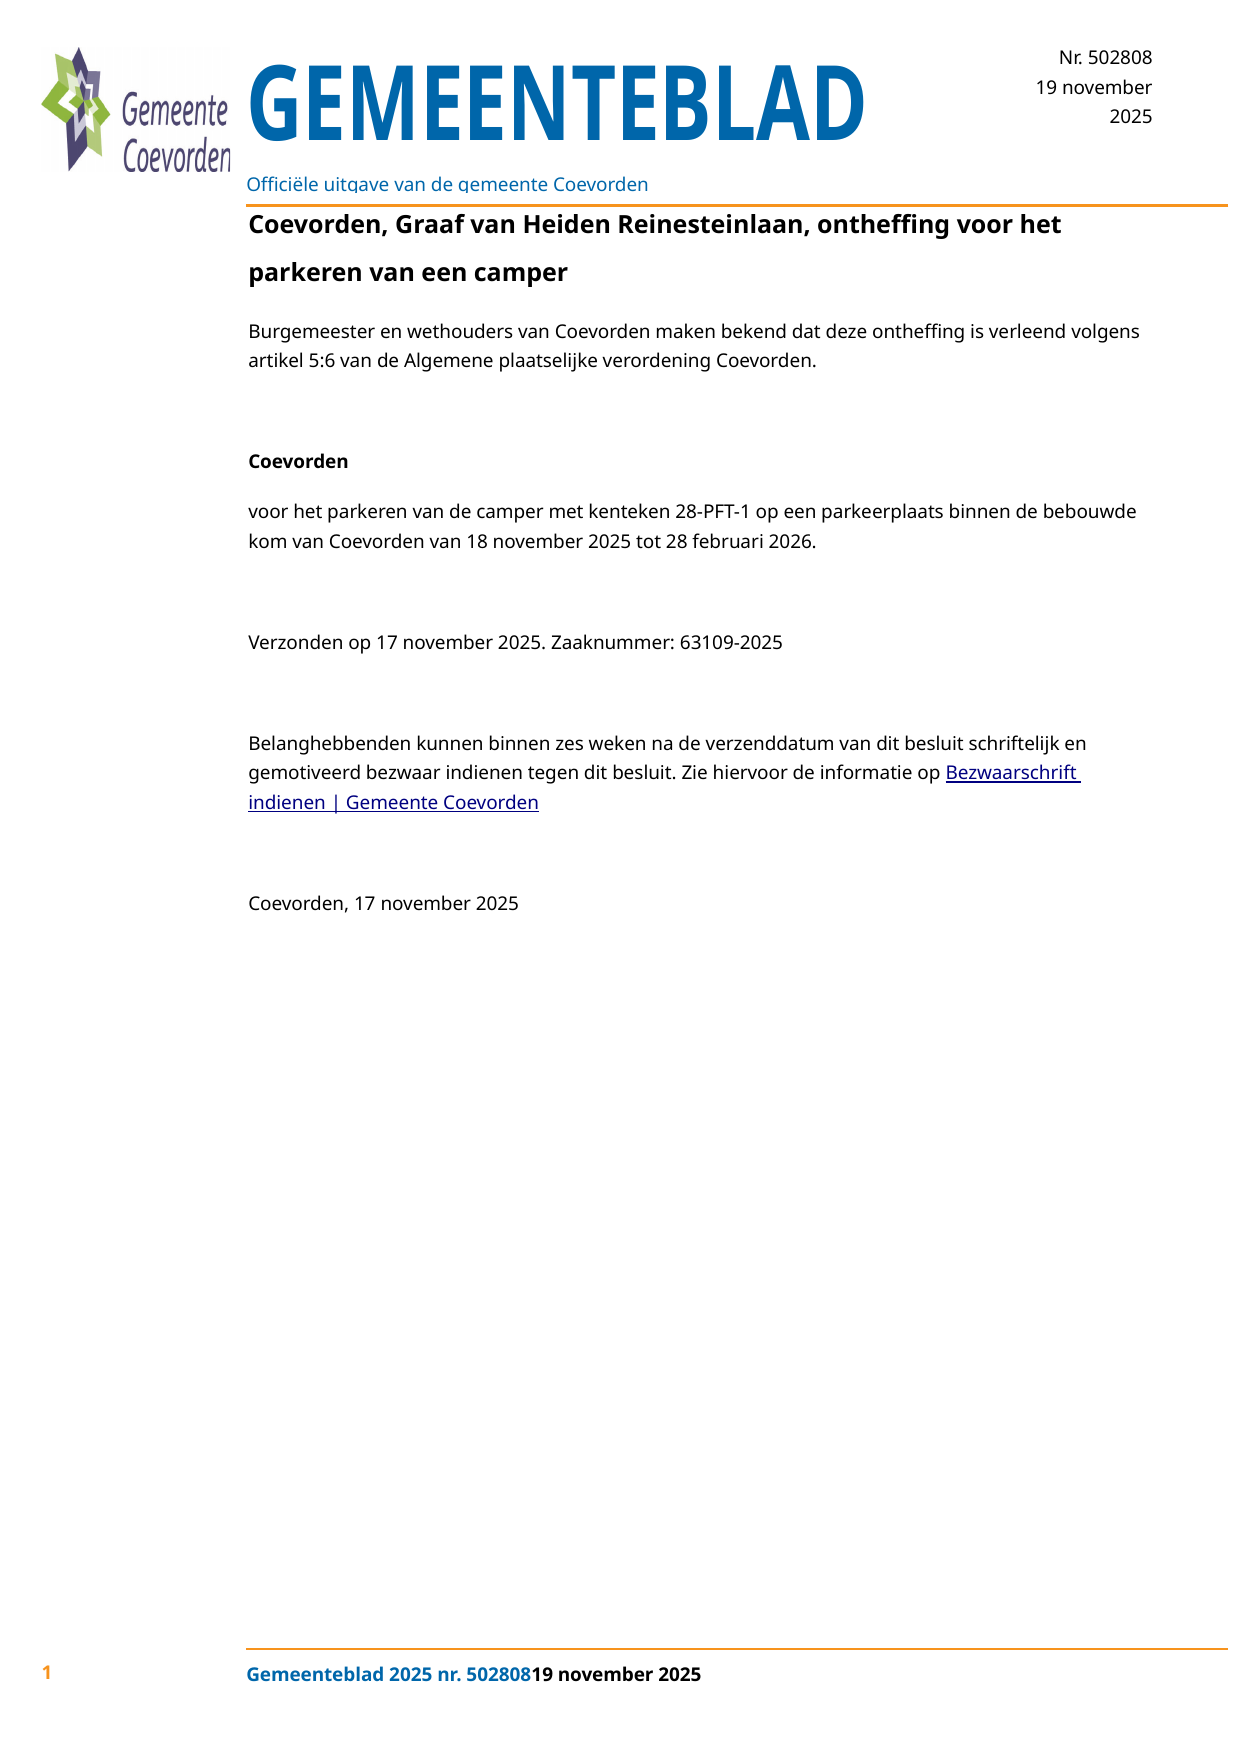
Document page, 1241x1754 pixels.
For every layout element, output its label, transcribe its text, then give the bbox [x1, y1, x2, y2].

text Belanghebbenden kunnen binnen zes weken na de verzenddatum van dit besluit schriftelijk en gemotiveerd bezwaar indienen tegen dit besluit. Zie hiervoor de informatie op Bezwaarschrift indienen | Gemeente Coevorden [248, 730, 1152, 815]
text Coevorden, 17 november 2025 [248, 890, 1152, 916]
picture [41, 47, 231, 172]
text Coevorden, Graaf van Heiden Reinesteinlaan, ontheffing voor het parkeren van een camper [248, 207, 1152, 288]
text Burgemeester en wethouders van Coevorden maken bekend dat deze ontheffing is verleend volgens artikel 5:6 van de Algemene plaatselijke verordening Coevorden. [248, 318, 1152, 373]
text Verzonden op 17 november 2025. Zaaknummer: 63109-2025 [248, 629, 1152, 655]
text voor het parkeren van de camper met kenteken 28-PFT-1 op een parkeerplaats binnen de bebouwde kom van Coevorden van 18 november 2025 tot 28 februari 2026. [248, 499, 1152, 554]
text Coevorden [248, 448, 1152, 474]
